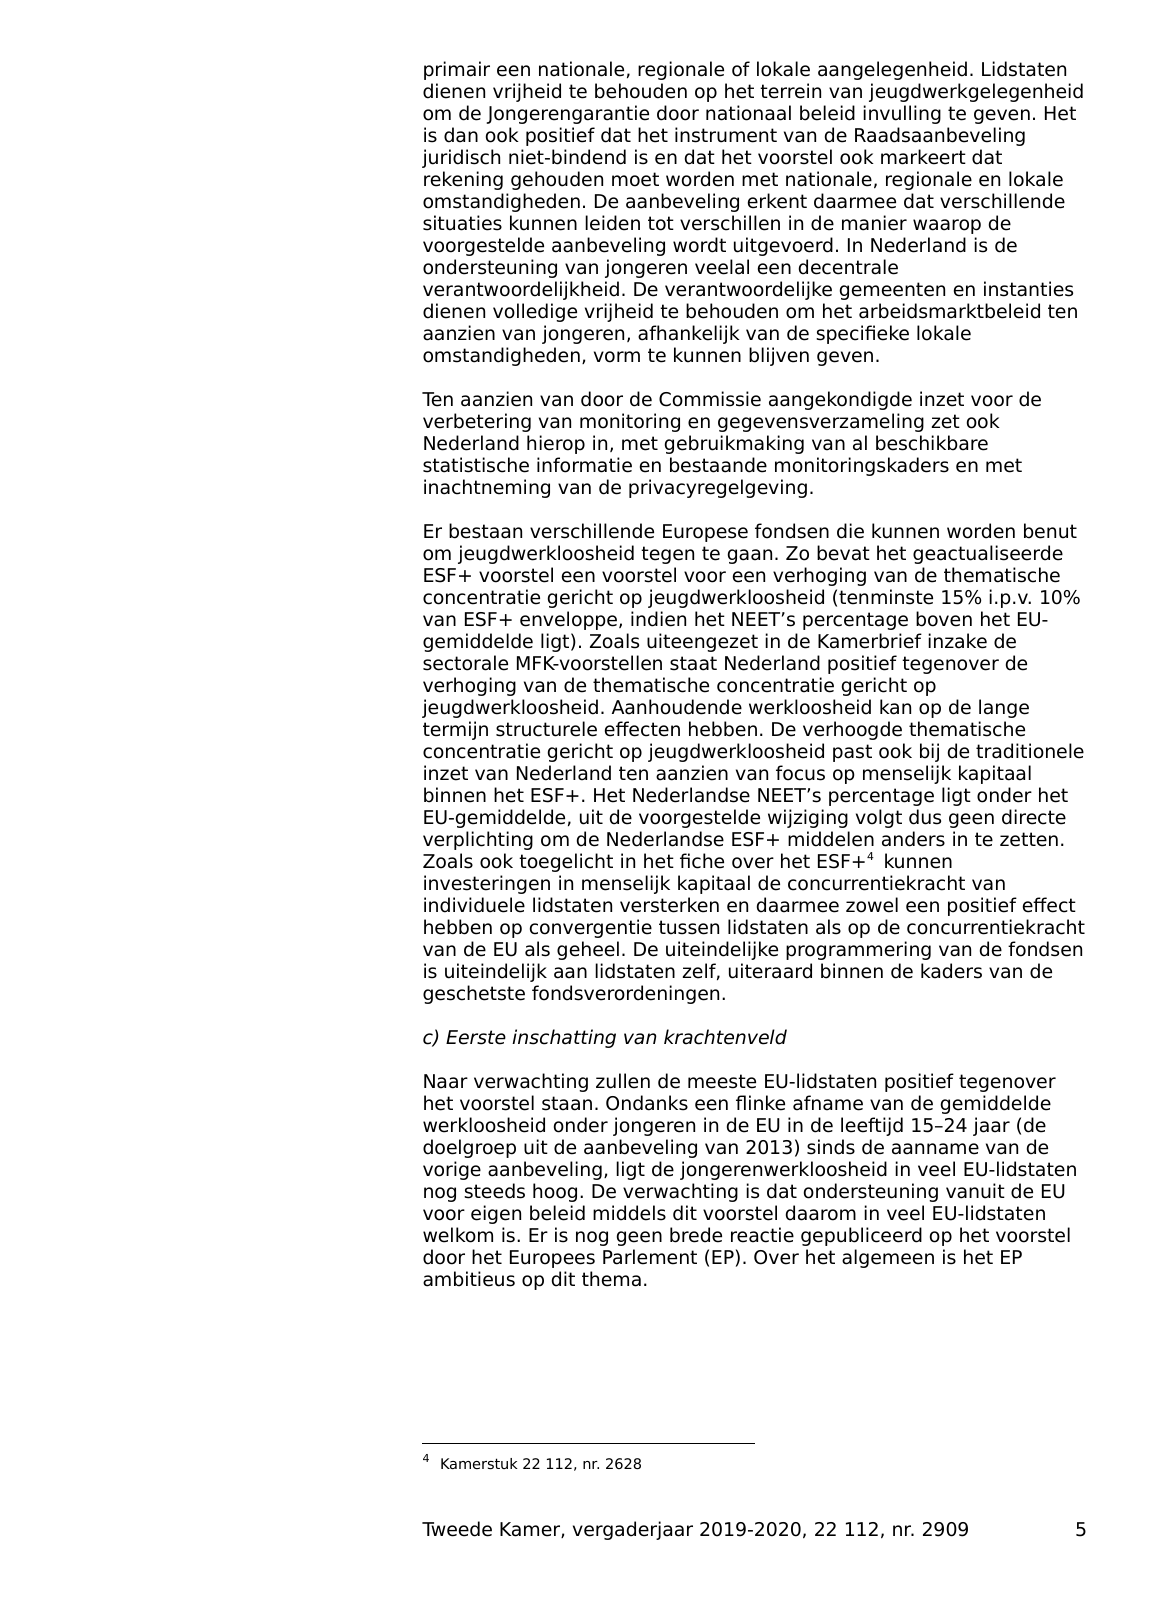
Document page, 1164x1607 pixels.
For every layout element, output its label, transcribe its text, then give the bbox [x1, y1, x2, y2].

text Naar verwachting zullen de meeste EU-lidstaten positief tegenover het voorstel staan. Ondanks een flinke afname van de gemiddelde werkloosheid onder jongeren in de EU in de leeftijd 15–24 jaar (de doelgroep uit de aanbeveling van 2013) sinds de aanname van de vorige aanbeveling, ligt de jongerenwerkloosheid in veel EU-lidstaten nog steeds hoog. De verwachting is dat ondersteuning vanuit de EU voor eigen beleid middels dit voorstel daarom in veel EU-lidstaten welkom is. Er is nog geen brede reactie gepubliceerd op het voorstel door het Europees Parlement (EP). Over het algemeen is het EP ambitieus op dit thema. [422, 1071, 1087, 1291]
text Ten aanzien van door de Commissie aangekondigde inzet voor de verbetering van monitoring en gegevensverzameling zet ook Nederland hierop in, met gebruikmaking van al beschikbare statistische informatie en bestaande monitoringskaders en met inachtneming van de privacyregelgeving. [422, 389, 1087, 499]
text Kamerstuk 22 112, nr. 2628 [422, 1452, 1087, 1474]
subtitle c) Eerste inschatting van krachtenveld [422, 1027, 1087, 1049]
text primair een nationale, regionale of lokale aangelegenheid. Lidstaten dienen vrijheid te behouden op het terrein van jeugdwerkgelegenheid om de Jongerengarantie door nationaal beleid invulling te geven. Het is dan ook positief dat het instrument van de Raadsaanbeveling juridisch niet-bindend is en dat het voorstel ook markeert dat rekening gehouden moet worden met nationale, regionale en lokale omstandigheden. De aanbeveling erkent daarmee dat verschillende situaties kunnen leiden tot verschillen in de manier waarop de voorgestelde aanbeveling wordt uitgevoerd. In Nederland is de ondersteuning van jongeren veelal een decentrale verantwoordelijkheid. De verantwoordelijke gemeenten en instanties dienen volledige vrijheid te behouden om het arbeidsmarktbeleid ten aanzien van jongeren, afhankelijk van de specifieke lokale omstandigheden, vorm te kunnen blijven geven. [422, 59, 1087, 367]
text Er bestaan verschillende Europese fondsen die kunnen worden benut om jeugdwerkloosheid tegen te gaan. Zo bevat het geactualiseerde ESF+ voorstel een voorstel voor een verhoging van de thematische concentratie gericht op jeugdwerkloosheid (tenminste 15% i.p.v. 10% van ESF+ enveloppe, indien het NEET’s percentage boven het EU-gemiddelde ligt). Zoals uiteengezet in de Kamerbrief inzake de sectorale MFK-voorstellen staat Nederland positief tegenover de verhoging van de thematische concentratie gericht op jeugdwerkloosheid. Aanhoudende werkloosheid kan op de lange termijn structurele effecten hebben. De verhoogde thematische concentratie gericht op jeugdwerkloosheid past ook bij de traditionele inzet van Nederland ten aanzien van focus op menselijk kapitaal binnen het ESF+. Het Nederlandse NEET’s percentage ligt onder het EU-gemiddelde, uit de voorgestelde wijziging volgt dus geen directe verplichting om de Nederlandse ESF+ middelen anders in te zetten. Zoals ook toegelicht in het fiche over het ESF+ kunnen investeringen in menselijk kapitaal de concurrentiekracht van individuele lidstaten versterken en daarmee zowel een positief effect hebben op convergentie tussen lidstaten als op de concurrentiekracht van de EU als geheel. De uiteindelijke programmering van de fondsen is uiteindelijk aan lidstaten zelf, uiteraard binnen de kaders van de geschetste fondsverordeningen. [422, 521, 1087, 1004]
